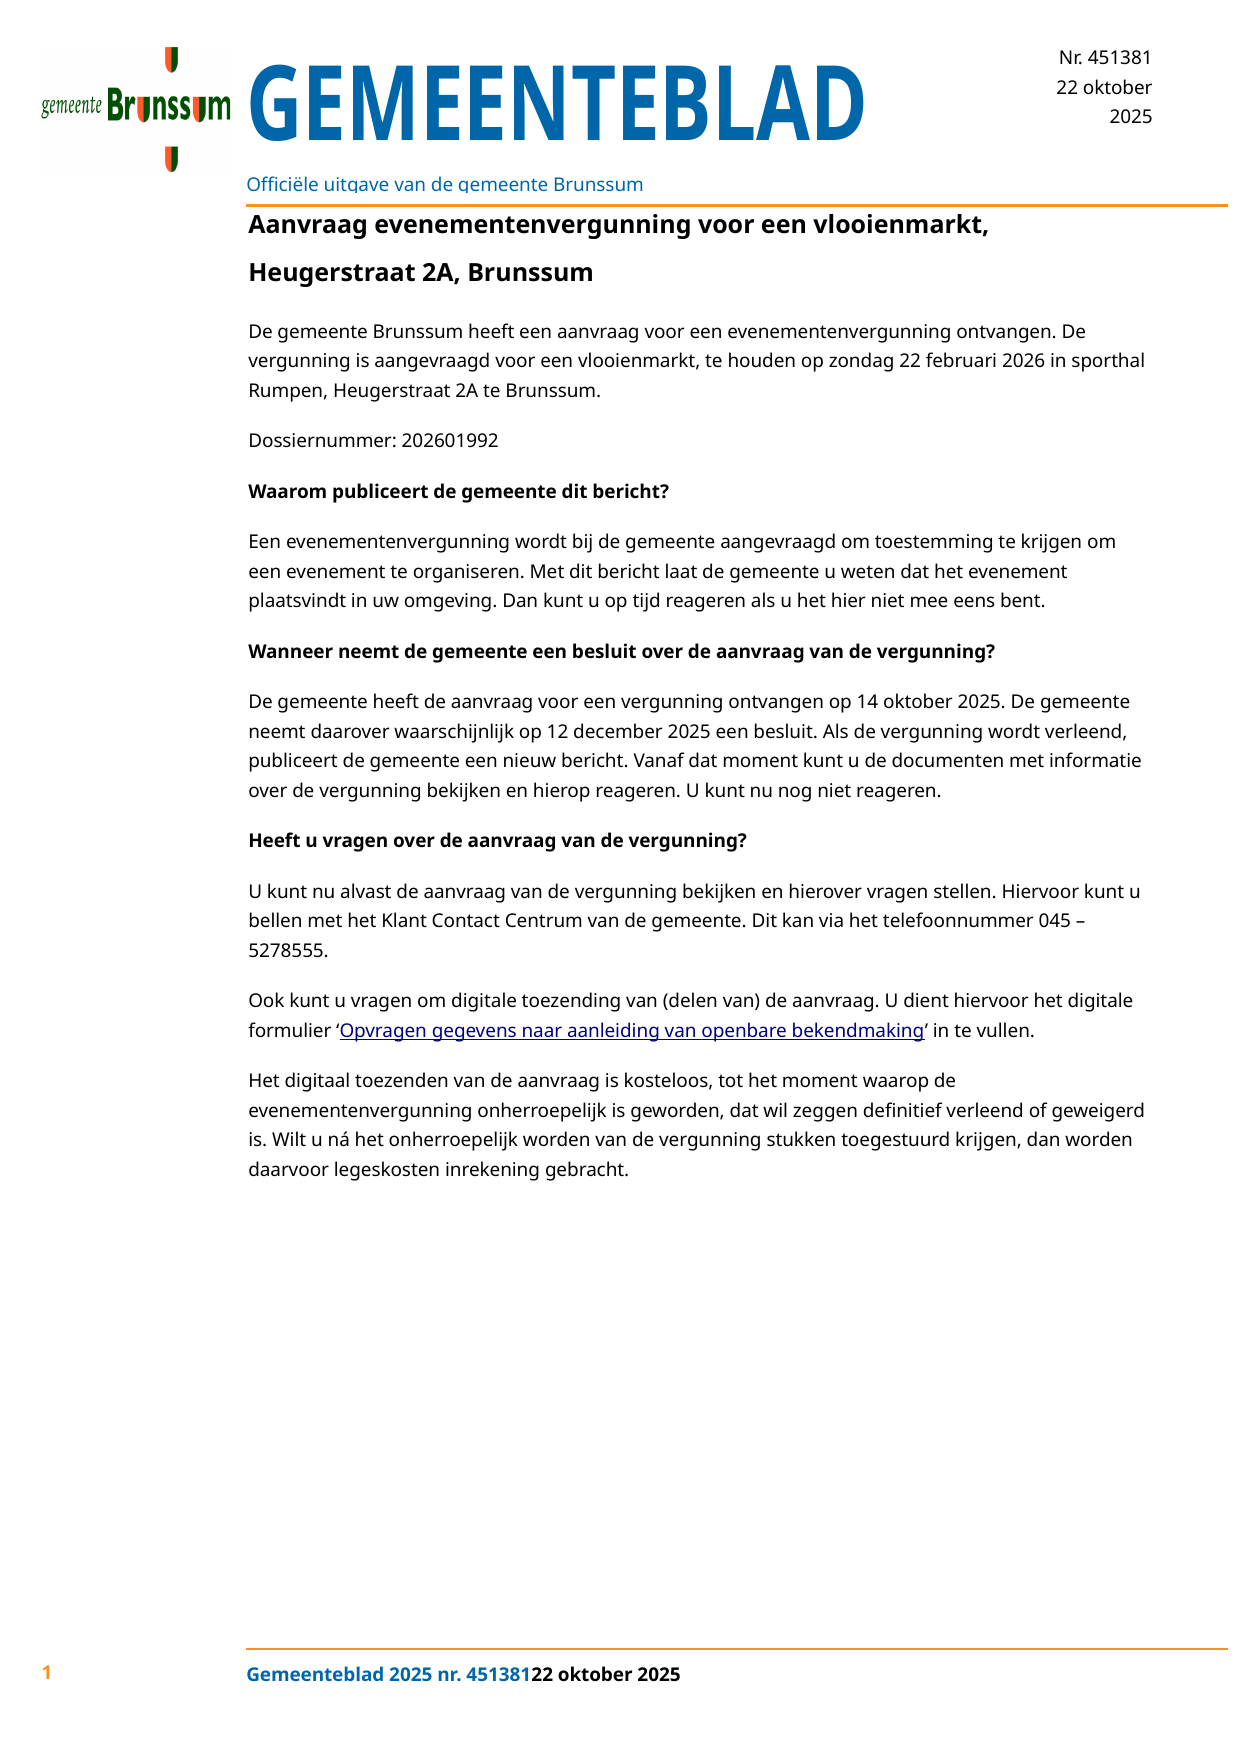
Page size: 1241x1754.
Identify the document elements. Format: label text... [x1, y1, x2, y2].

text Heeft u vragen over de aanvraag van de vergunning? [248, 827, 1152, 853]
text Dossiernummer: 202601992 [248, 427, 1152, 453]
text Een evenementenvergunning wordt bij de gemeente aangevraagd om toestemming te krijgen om een evenement te organiseren. Met dit bericht laat de gemeente u weten dat het evenement plaatsvindt in uw omgeving. Dan kunt u op tijd reageren als u het hier niet mee eens bent. [248, 528, 1152, 613]
text U kunt nu alvast de aanvraag van de vergunning bekijken en hierover vragen stellen. Hiervoor kunt u bellen met het Klant Contact Centrum van de gemeente. Dit kan via het telefoonnummer 045 – 5278555. [248, 878, 1152, 963]
text De gemeente Brunssum heeft een aanvraag voor een evenementenvergunning ontvangen. De vergunning is aangevraagd voor een vlooienmarkt, te houden op zondag 22 februari 2026 in sporthal Rumpen, Heugerstraat 2A te Brunssum. [248, 318, 1152, 403]
text Het digitaal toezenden van de aanvraag is kosteloos, tot het moment waarop de evenementenvergunning onherroepelijk is geworden, dat wil zeggen definitief verleend of geweigerd is. Wilt u ná het onherroepelijk worden van de vergunning stukken toegestuurd krijgen, dan worden daarvoor legeskosten inrekening gebracht. [248, 1067, 1152, 1182]
picture [41, 47, 231, 172]
text Ook kunt u vragen om digitale toezending van (delen van) de aanvraag. U dient hiervoor het digitale formulier ‘Opvragen gegevens naar aanleiding van openbare bekendmaking’ in te vullen. [248, 987, 1152, 1043]
text Aanvraag evenementenvergunning voor een vlooienmarkt, Heugerstraat 2A, Brunssum [248, 207, 1152, 288]
text De gemeente heeft de aanvraag voor een vergunning ontvangen op 14 oktober 2025. De gemeente neemt daarover waarschijnlijk op 12 december 2025 een besluit. Als de vergunning wordt verleend, publiceert de gemeente een nieuw bericht. Vanaf dat moment kunt u de documenten met informatie over de vergunning bekijken en hierop reageren. U kunt nu nog niet reageren. [248, 688, 1152, 803]
text Wanneer neemt de gemeente een besluit over de aanvraag van de vergunning? [248, 638, 1152, 664]
text Waarom publiceert de gemeente dit bericht? [248, 478, 1152, 504]
